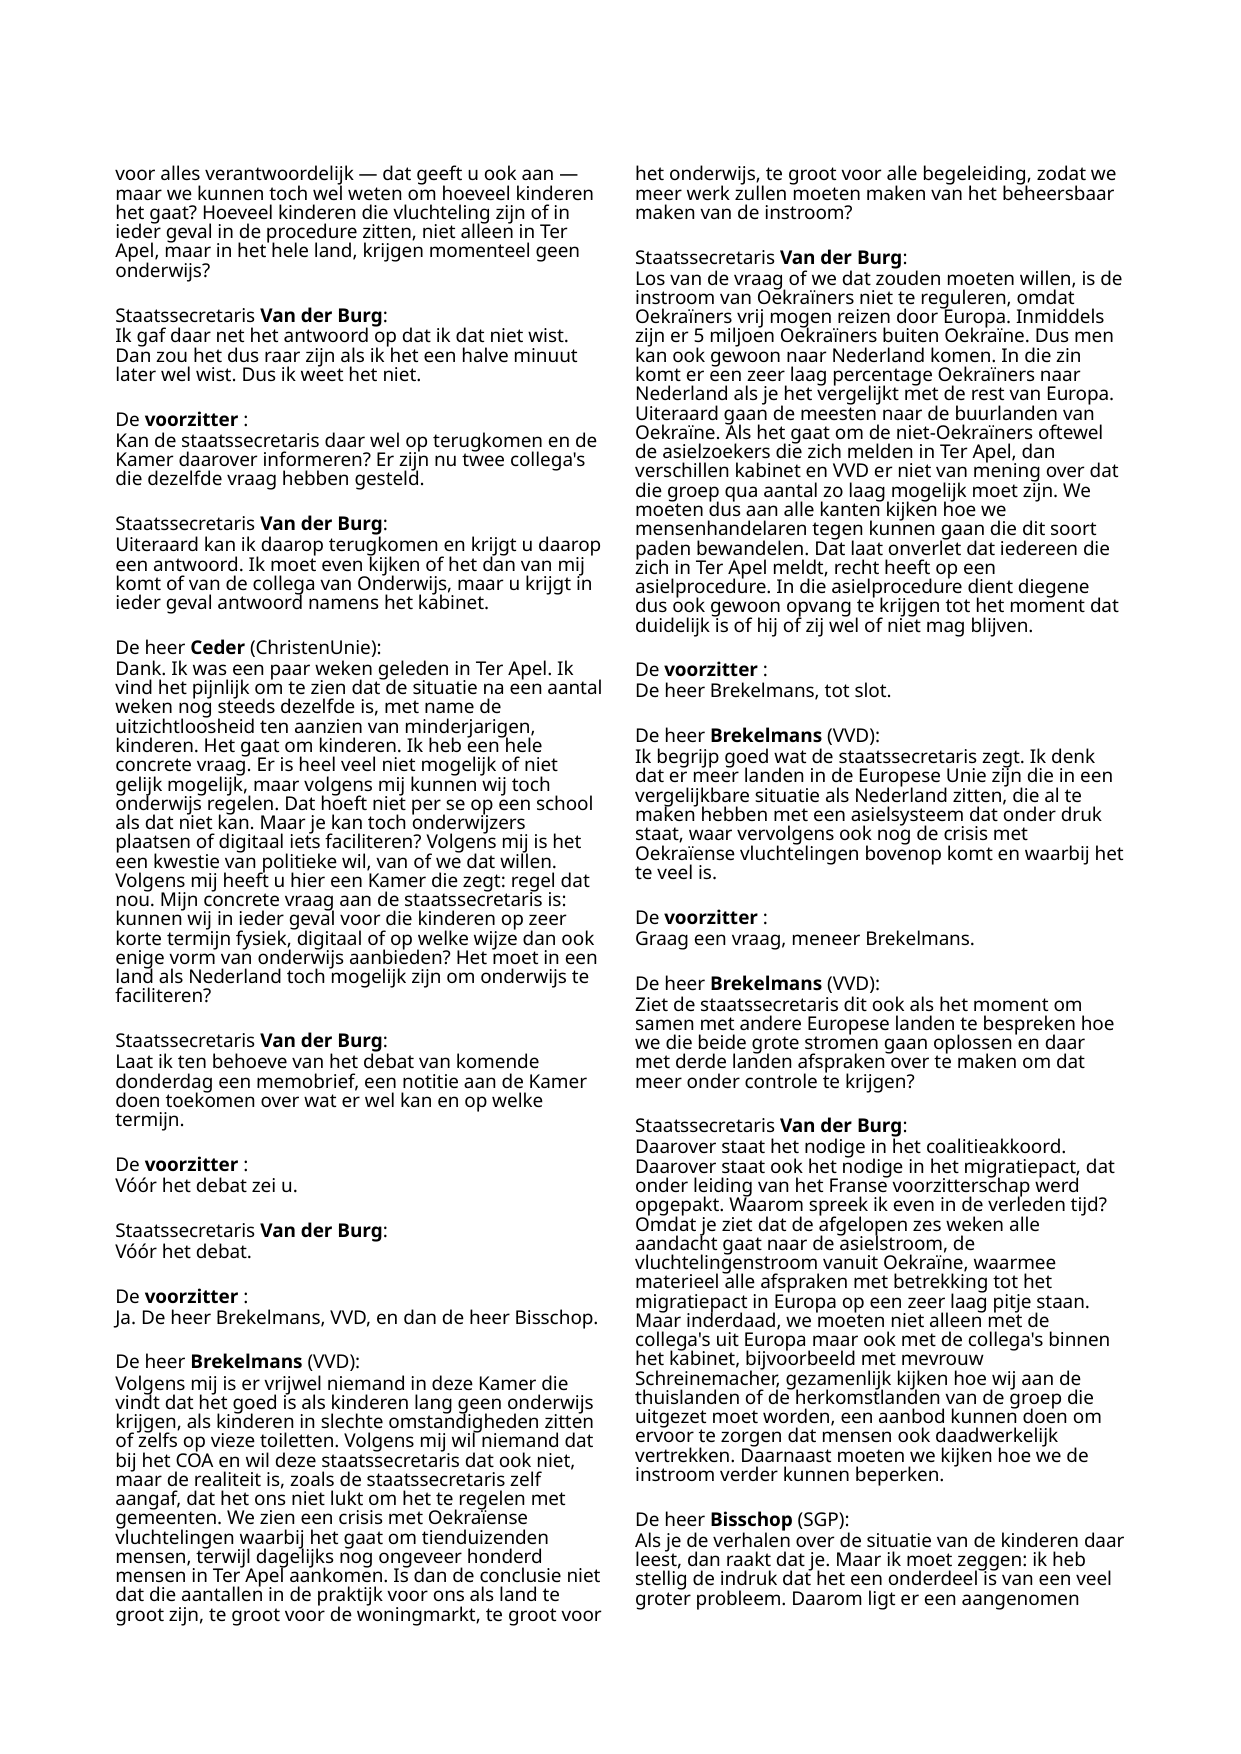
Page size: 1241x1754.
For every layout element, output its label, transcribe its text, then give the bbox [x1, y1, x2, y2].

text Laat ik ten behoeve van het debat van komende donderdag een memobrief, een notitie aan de Kamer doen toekomen over wat er wel kan en op welke termijn. [115, 1053, 605, 1130]
text De voorzitter : [635, 657, 1125, 682]
text Ja. De heer Brekelmans, VVD, en dan de heer Bisschop. [115, 1309, 605, 1328]
text Ik gaf daar net het antwoord op dat ik dat niet wist. Dan zou het dus raar zijn als ik het een halve minuut later wel wist. Dus ik weet het niet. [115, 327, 605, 385]
text De heer Bisschop (SGP): [635, 1506, 1125, 1532]
text De heer Ceder (ChristenUnie): [115, 634, 605, 660]
text Staatssecretaris Van der Burg: [115, 511, 605, 536]
text De heer Brekelmans (VVD): [115, 1349, 605, 1374]
text het onderwijs, te groot voor alle begeleiding, zodat we meer werk zullen moeten maken van het beheersbaar maken van de instroom? [635, 165, 1125, 223]
text Uiteraard kan ik daarop terugkomen en krijgt u daarop een antwoord. Ik moet even kijken of het dan van mij komt of van de collega van Onderwijs, maar u krijgt in ieder geval antwoord namens het kabinet. [115, 536, 605, 613]
text Volgens mij is er vrijwel niemand in deze Kamer die vindt dat het goed is als kinderen lang geen onderwijs krijgen, als kinderen in slechte omstandigheden zitten of zelfs op vieze toiletten. Volgens mij wil niemand dat bij het COA en wil deze staatssecretaris dat ook niet, maar de realiteit is, zoals de staatssecretaris zelf aangaf, dat het ons niet lukt om het te regelen met gemeenten. We zien een crisis met Oekraïense vluchtelingen waarbij het gaat om tienduizenden mensen, terwijl dagelijks nog ongeveer honderd mensen in Ter Apel aankomen. Is dan de conclusie niet dat die aantallen in de praktijk voor ons als land te groot zijn, te groot voor de woningmarkt, te groot voor [115, 1374, 605, 1625]
text Daarover staat het nodige in het coalitieakkoord. Daarover staat ook het nodige in het migratiepact, dat onder leiding van het Franse voorzitterschap werd opgepakt. Waarom spreek ik even in de verleden tijd? Omdat je ziet dat de afgelopen zes weken alle aandacht gaat naar de asielstroom, de vluchtelingenstroom vanuit Oekraïne, waarmee materieel alle afspraken met betrekking tot het migratiepact in Europa op een zeer laag pitje staan. Maar inderdaad, we moeten niet alleen met de collega's uit Europa maar ook met de collega's binnen het kabinet, bijvoorbeeld met mevrouw Schreinemacher, gezamenlijk kijken hoe wij aan de thuislanden of de herkomstlanden van de groep die uitgezet moet worden, een aanbod kunnen doen om ervoor te zorgen dat mensen ook daadwerkelijk vertrekken. Daarnaast moeten we kijken hoe we de instroom verder kunnen beperken. [635, 1138, 1125, 1485]
text Los van de vraag of we dat zouden moeten willen, is de instroom van Oekraïners niet te reguleren, omdat Oekraïners vrij mogen reizen door Europa. Inmiddels zijn er 5 miljoen Oekraïners buiten Oekraïne. Dus men kan ook gewoon naar Nederland komen. In die zin komt er een zeer laag percentage Oekraïners naar Nederland als je het vergelijkt met de rest van Europa. Uiteraard gaan de meesten naar de buurlanden van Oekraïne. Als het gaat om de niet-Oekraïners oftewel de asielzoekers die zich melden in Ter Apel, dan verschillen kabinet en VVD er niet van mening over dat die groep qua aantal zo laag mogelijk moet zijn. We moeten dus aan alle kanten kijken hoe we mensenhandelaren tegen kunnen gaan die dit soort paden bewandelen. Dat laat onverlet dat iedereen die zich in Ter Apel meldt, recht heeft op een asielprocedure. In die asielprocedure dient diegene dus ook gewoon opvang te krijgen tot het moment dat duidelijk is of hij of zij wel of niet mag blijven. [635, 270, 1125, 636]
text Staatssecretaris Van der Burg: [635, 1113, 1125, 1138]
text Vóór het debat zei u. [115, 1177, 605, 1196]
text Staatssecretaris Van der Burg: [115, 302, 605, 327]
text Staatssecretaris Van der Burg: [115, 1217, 605, 1243]
text De heer Brekelmans, tot slot. [635, 682, 1125, 702]
text Dank. Ik was een paar weken geleden in Ter Apel. Ik vind het pijnlijk om te zien dat de situatie na een aantal weken nog steeds dezelfde is, met name de uitzichtloosheid ten aanzien van minderjarigen, kinderen. Het gaat om kinderen. Ik heb een hele concrete vraag. Er is heel veel niet mogelijk of niet gelijk mogelijk, maar volgens mij kunnen wij toch onderwijs regelen. Dat hoeft niet per se op een school als dat niet kan. Maar je kan toch onderwijzers plaatsen of digitaal iets faciliteren? Volgens mij is het een kwestie van politieke wil, van of we dat willen. Volgens mij heeft u hier een Kamer die zegt: regel dat nou. Mijn concrete vraag aan de staatssecretaris is: kunnen wij in ieder geval voor die kinderen op zeer korte termijn fysiek, digitaal of op welke wijze dan ook enige vorm van onderwijs aanbieden? Het moet in een land als Nederland toch mogelijk zijn om onderwijs te faciliteren? [115, 660, 605, 1007]
text Staatssecretaris Van der Burg: [115, 1028, 605, 1053]
text De voorzitter : [115, 406, 605, 432]
text De voorzitter : [635, 904, 1125, 930]
text Staatssecretaris Van der Burg: [635, 244, 1125, 270]
text Vóór het debat. [115, 1243, 605, 1262]
text Graag een vraag, meneer Brekelmans. [635, 930, 1125, 949]
text De voorzitter : [115, 1151, 605, 1177]
text voor alles verantwoordelijk — dat geeft u ook aan — maar we kunnen toch wel weten om hoeveel kinderen het gaat? Hoeveel kinderen die vluchteling zijn of in ieder geval in de procedure zitten, niet alleen in Ter Apel, maar in het hele land, krijgen momenteel geen onderwijs? [115, 165, 605, 281]
text Ziet de staatssecretaris dit ook als het moment om samen met andere Europese landen te bespreken hoe we die beide grote stromen gaan oplossen en daar met derde landen afspraken over te maken om dat meer onder controle te krijgen? [635, 996, 1125, 1092]
text Kan de staatssecretaris daar wel op terugkomen en de Kamer daarover informeren? Er zijn nu twee collega's die dezelfde vraag hebben gesteld. [115, 432, 605, 490]
text De heer Brekelmans (VVD): [635, 722, 1125, 748]
text Als je de verhalen over de situatie van de kinderen daar leest, dan raakt dat je. Maar ik moet zeggen: ik heb stellig de indruk dat het een onderdeel is van een veel groter probleem. Daarom ligt er een aangenomen [635, 1532, 1125, 1609]
text De voorzitter : [115, 1283, 605, 1309]
text De heer Brekelmans (VVD): [635, 970, 1125, 996]
text Ik begrijp goed wat de staatssecretaris zegt. Ik denk dat er meer landen in de Europese Unie zijn die in een vergelijkbare situatie als Nederland zitten, die al te maken hebben met een asielsysteem dat onder druk staat, waar vervolgens ook nog de crisis met Oekraïense vluchtelingen bovenop komt en waarbij het te veel is. [635, 748, 1125, 883]
